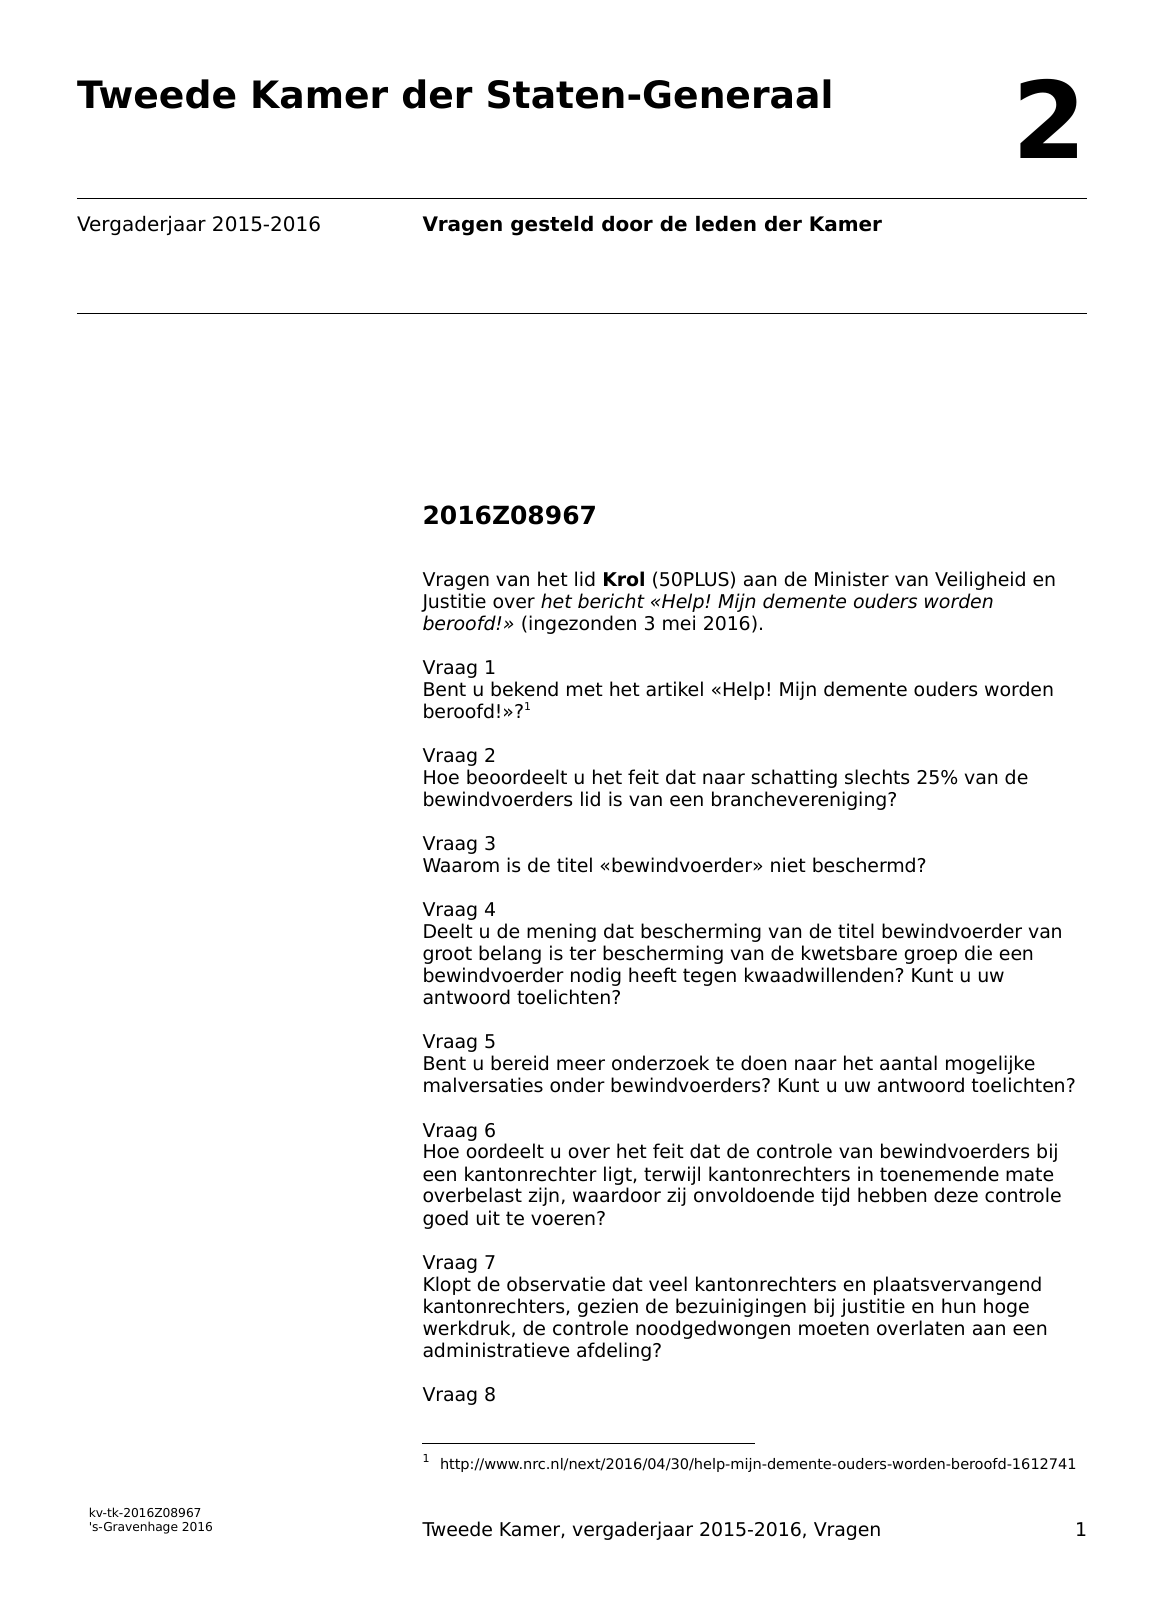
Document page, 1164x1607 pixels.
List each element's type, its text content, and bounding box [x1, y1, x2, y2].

text Vraag 5 [422, 1031, 1087, 1053]
table_cell Vergaderjaar 2015-2016 [77, 199, 422, 313]
text Vraag 7 [422, 1252, 1087, 1273]
text Vraag 1 [422, 657, 1087, 679]
text Klopt de observatie dat veel kantonrechters en plaatsvervangend kantonrechters, gezien de bezuinigingen bij justitie en hun hoge werkdruk, de controle noodgedwongen moeten overlaten aan een administratieve afdeling? [422, 1273, 1087, 1361]
text http://www.nrc.nl/next/2016/04/30/help-mijn-demente-ouders-worden-beroofd-1612741 [422, 1452, 1087, 1474]
table_header Tweede Kamer der Staten-Generaal [77, 59, 886, 198]
text Vragen van het lid Krol (50PLUS) aan de Minister van Veiligheid en Justitie over het bericht «Help! Mijn demente ouders worden beroofd!» (ingezonden 3 mei 2016). [422, 569, 1087, 635]
text 2016Z08967 [422, 501, 1087, 531]
text Vraag 3 [422, 833, 1087, 855]
table_cell Vragen gesteld door de leden der Kamer [422, 199, 1087, 313]
text Deelt u de mening dat bescherming van de titel bewindvoerder van groot belang is ter bescherming van de kwetsbare groep die een bewindvoerder nodig heeft tegen kwaadwillenden? Kunt u uw antwoord toelichten? [422, 921, 1087, 1009]
text 's-Gravenhage 2016 [88, 1520, 323, 1534]
text Vraag 4 [422, 899, 1087, 921]
table_header 2 [886, 59, 1087, 198]
text Waarom is de titel «bewindvoerder» niet beschermd? [422, 855, 1087, 877]
text Bent u bereid meer onderzoek te doen naar het aantal mogelijke malversaties onder bewindvoerders? Kunt u uw antwoord toelichten? [422, 1053, 1087, 1097]
text Bent u bekend met het artikel «Help! Mijn demente ouders worden beroofd!»? [422, 679, 1087, 723]
text Hoe oordeelt u over het feit dat de controle van bewindvoerders bij een kantonrechter ligt, terwijl kantonrechters in toenemende mate overbelast zijn, waardoor zij onvoldoende tijd hebben deze controle goed uit te voeren? [422, 1141, 1087, 1229]
text kv-tk-2016Z08967 [88, 1506, 323, 1520]
text Vraag 6 [422, 1119, 1087, 1141]
text Hoe beoordeelt u het feit dat naar schatting slechts 25% van de bewindvoerders lid is van een branchevereniging? [422, 767, 1087, 811]
text Vraag 8 [422, 1384, 1087, 1406]
text Vraag 2 [422, 745, 1087, 767]
